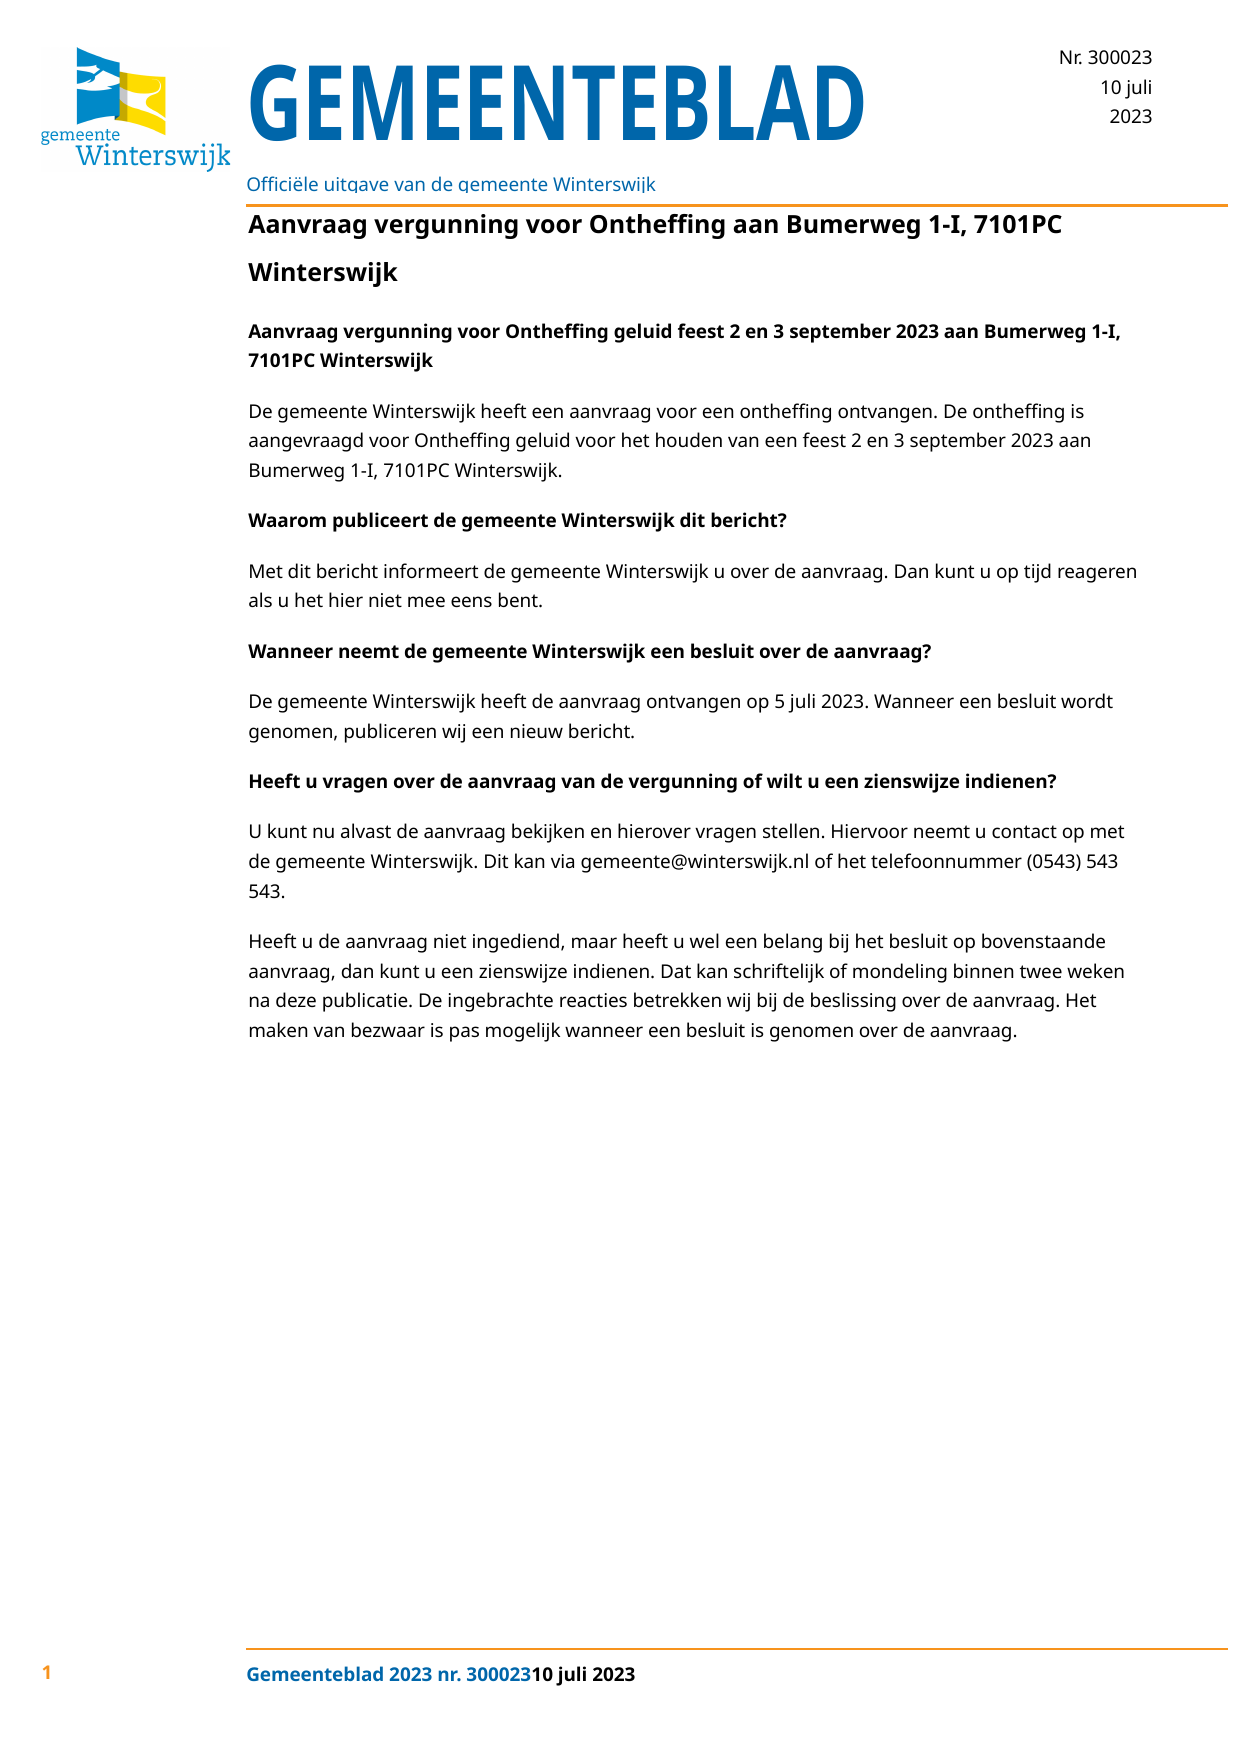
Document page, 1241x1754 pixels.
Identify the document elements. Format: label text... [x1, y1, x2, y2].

text Heeft u vragen over de aanvraag van de vergunning of wilt u een zienswijze indienen? [248, 768, 1152, 794]
text Aanvraag vergunning voor Ontheffing aan Bumerweg 1-I, 7101PC Winterswijk [248, 207, 1152, 288]
picture [41, 47, 231, 172]
text Wanneer neemt de gemeente Winterswijk een besluit over de aanvraag? [248, 638, 1152, 664]
picture [225, 153, 231, 162]
text Waarom publiceert de gemeente Winterswijk dit bericht? [248, 507, 1152, 533]
text Aanvraag vergunning voor Ontheffing geluid feest 2 en 3 september 2023 aan Bumerweg 1-I, 7101PC Winterswijk [248, 318, 1152, 373]
text U kunt nu alvast de aanvraag bekijken en hierover vragen stellen. Hiervoor neemt u contact op met de gemeente Winterswijk. Dit kan via gemeente@winterswijk.nl of het telefoonnummer (0543) 543 543. [248, 819, 1152, 904]
text De gemeente Winterswijk heeft een aanvraag voor een ontheffing ontvangen. De ontheffing is aangevraagd voor Ontheffing geluid voor het houden van een feest 2 en 3 september 2023 aan Bumerweg 1-I, 7101PC Winterswijk. [248, 398, 1152, 483]
text Met dit bericht informeert de gemeente Winterswijk u over de aanvraag. Dan kunt u op tijd reageren als u het hier niet mee eens bent. [248, 558, 1152, 613]
text Heeft u de aanvraag niet ingediend, maar heeft u wel een belang bij het besluit op bovenstaande aanvraag, dan kunt u een zienswijze indienen. Dat kan schriftelijk of mondeling binnen twee weken na deze publicatie. De ingebrachte reacties betrekken wij bij de beslissing over de aanvraag. Het maken van bezwaar is pas mogelijk wanneer een besluit is genomen over de aanvraag. [248, 928, 1152, 1043]
text De gemeente Winterswijk heeft de aanvraag ontvangen op 5 juli 2023. Wanneer een besluit wordt genomen, publiceren wij een nieuw bericht. [248, 688, 1152, 744]
